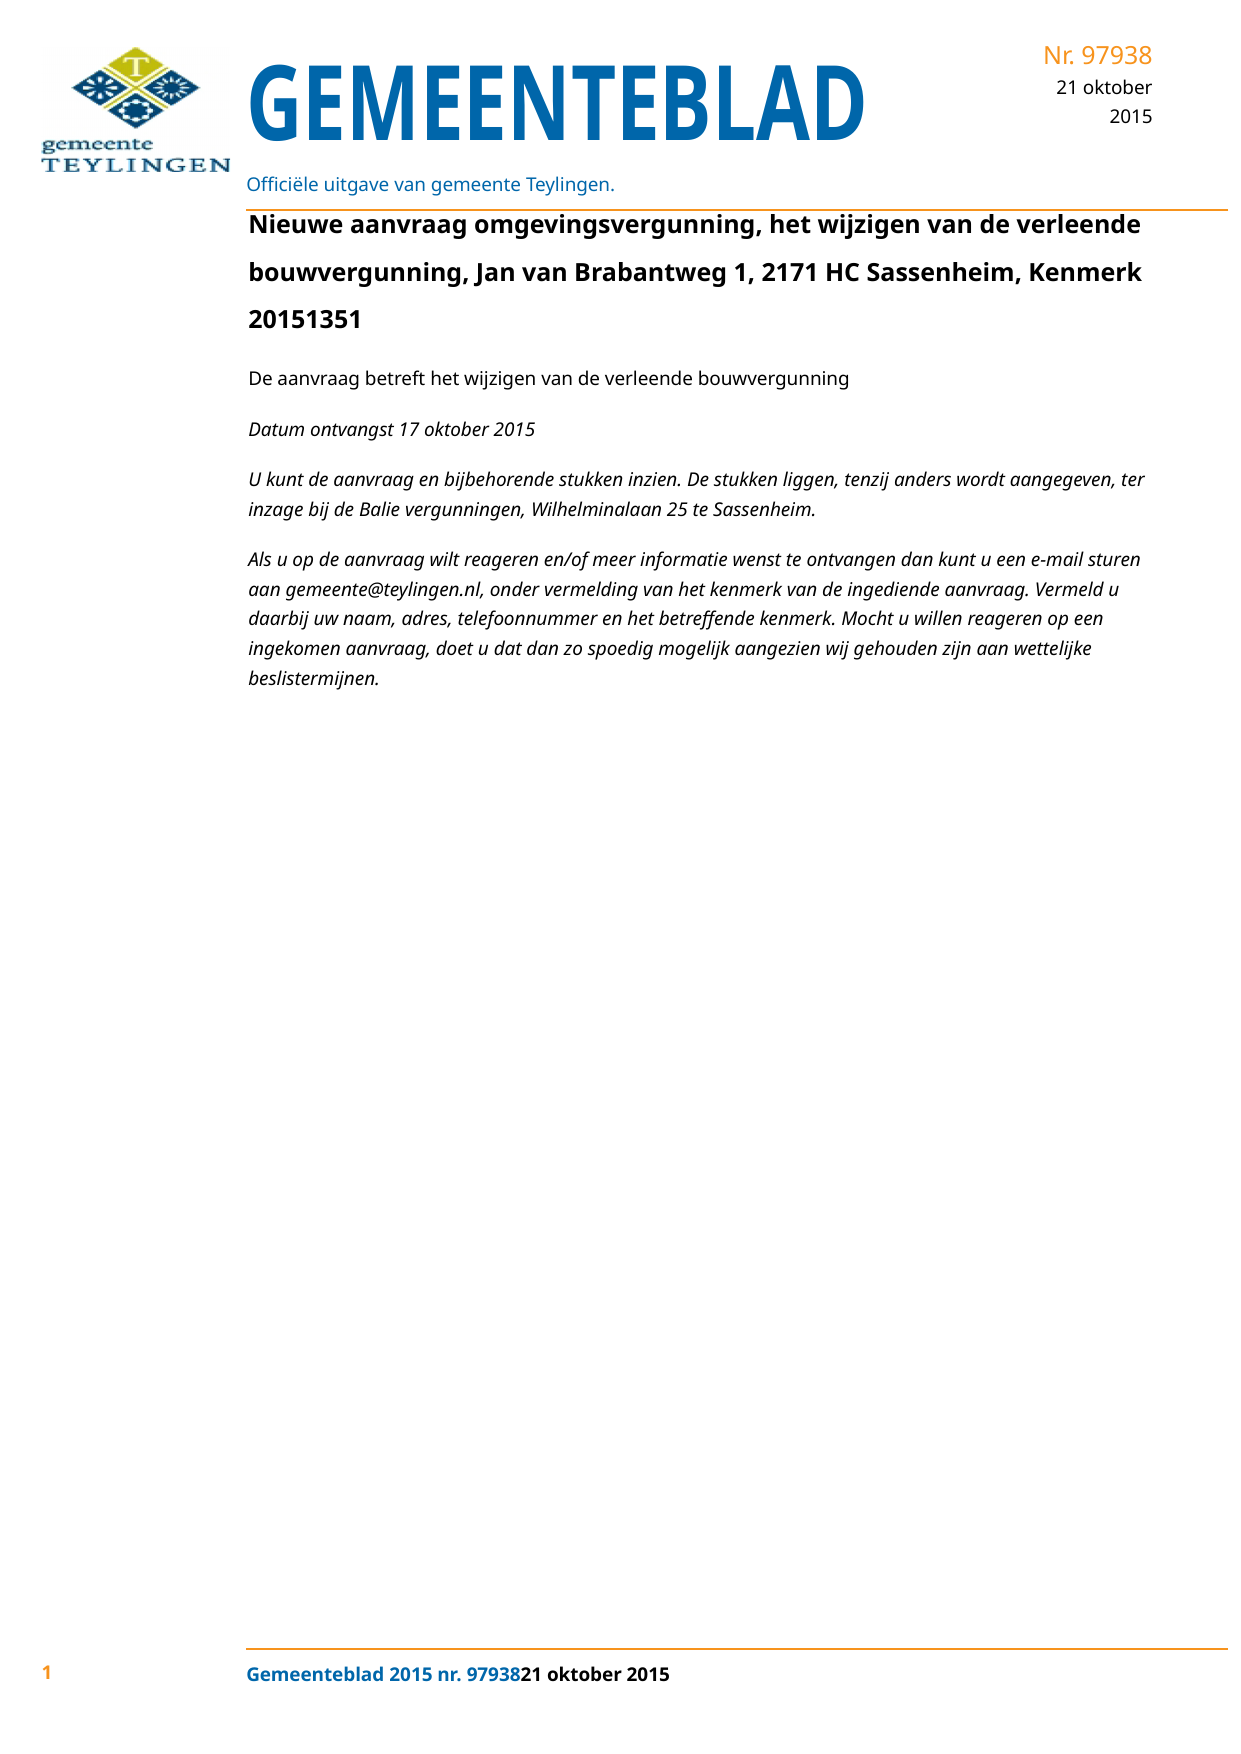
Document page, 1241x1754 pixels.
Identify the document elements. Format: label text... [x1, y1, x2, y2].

text Als u op de aanvraag wilt reageren en/of meer informatie wenst te ontvangen dan kunt u een e-mail sturen aan gemeente@teylingen.nl, onder vermelding van het kenmerk van de ingediende aanvraag. Vermeld u daarbij uw naam, adres, telefoonnummer en het betreffende kenmerk. Mocht u willen reageren op een ingekomen aanvraag, doet u dat dan zo spoedig mogelijk aangezien wij gehouden zijn aan wettelijke beslistermijnen. [248, 546, 1152, 690]
picture [41, 47, 231, 172]
text De aanvraag betreft het wijzigen van de verleende bouwvergunning [248, 366, 1152, 391]
text Nieuwe aanvraag omgevingsvergunning, het wijzigen van de verleende bouwvergunning, Jan van Brabantweg 1, 2171 HC Sassenheim, Kenmerk 20151351 [248, 211, 1152, 336]
text Datum ontvangst 17 oktober 2015 [248, 416, 1152, 442]
text U kunt de aanvraag en bijbehorende stukken inzien. De stukken liggen, tenzij anders wordt aangegeven, ter inzage bij de Balie vergunningen, Wilhelminalaan 25 te Sassenheim. [248, 466, 1152, 522]
